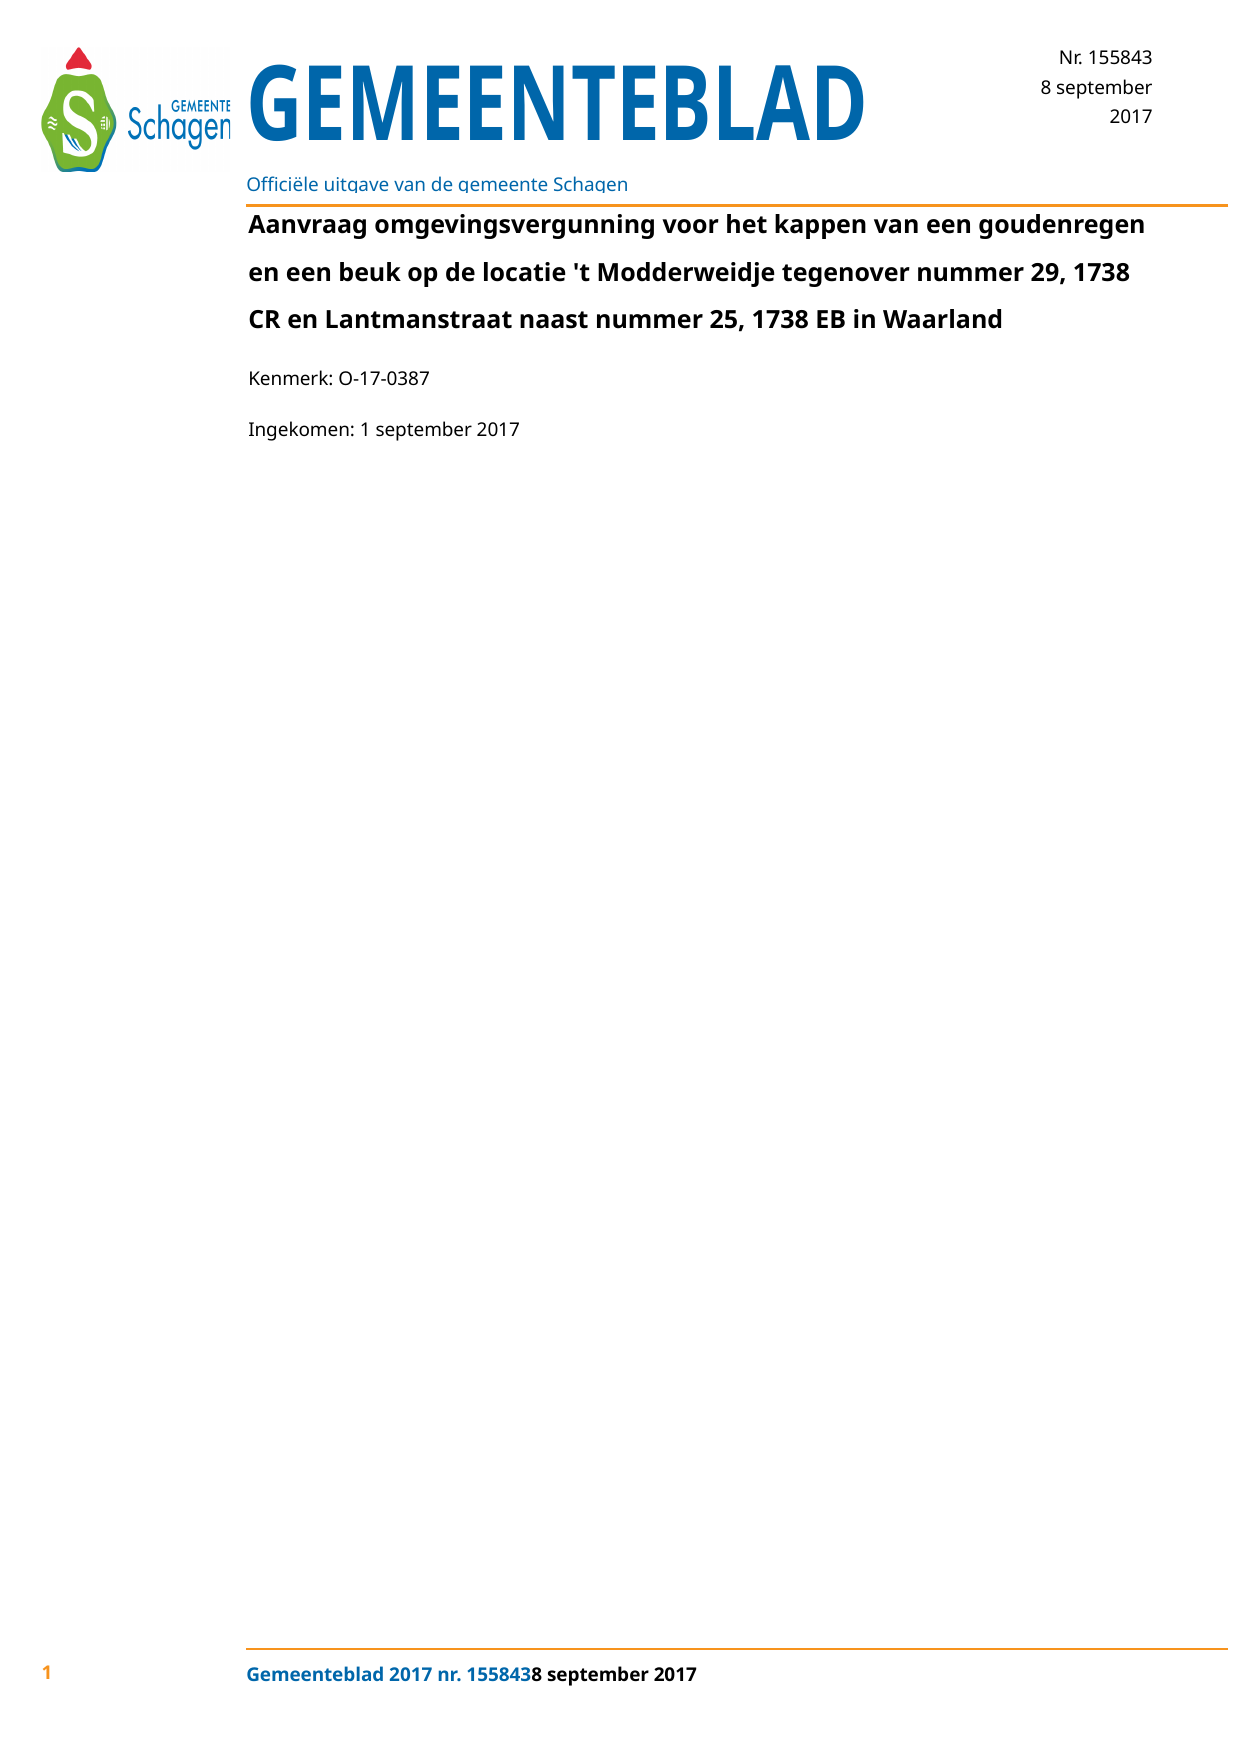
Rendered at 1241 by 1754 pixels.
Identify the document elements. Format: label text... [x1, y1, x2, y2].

picture [41, 47, 231, 172]
text Kenmerk: O-17-0387 [248, 366, 1152, 391]
text Ingekomen: 1 september 2017 [248, 416, 1152, 442]
text Aanvraag omgevingsvergunning voor het kappen van een goudenregen en een beuk op de locatie 't Modderweidje tegenover nummer 29, 1738 CR en Lantmanstraat naast nummer 25, 1738 EB in Waarland [248, 207, 1152, 336]
